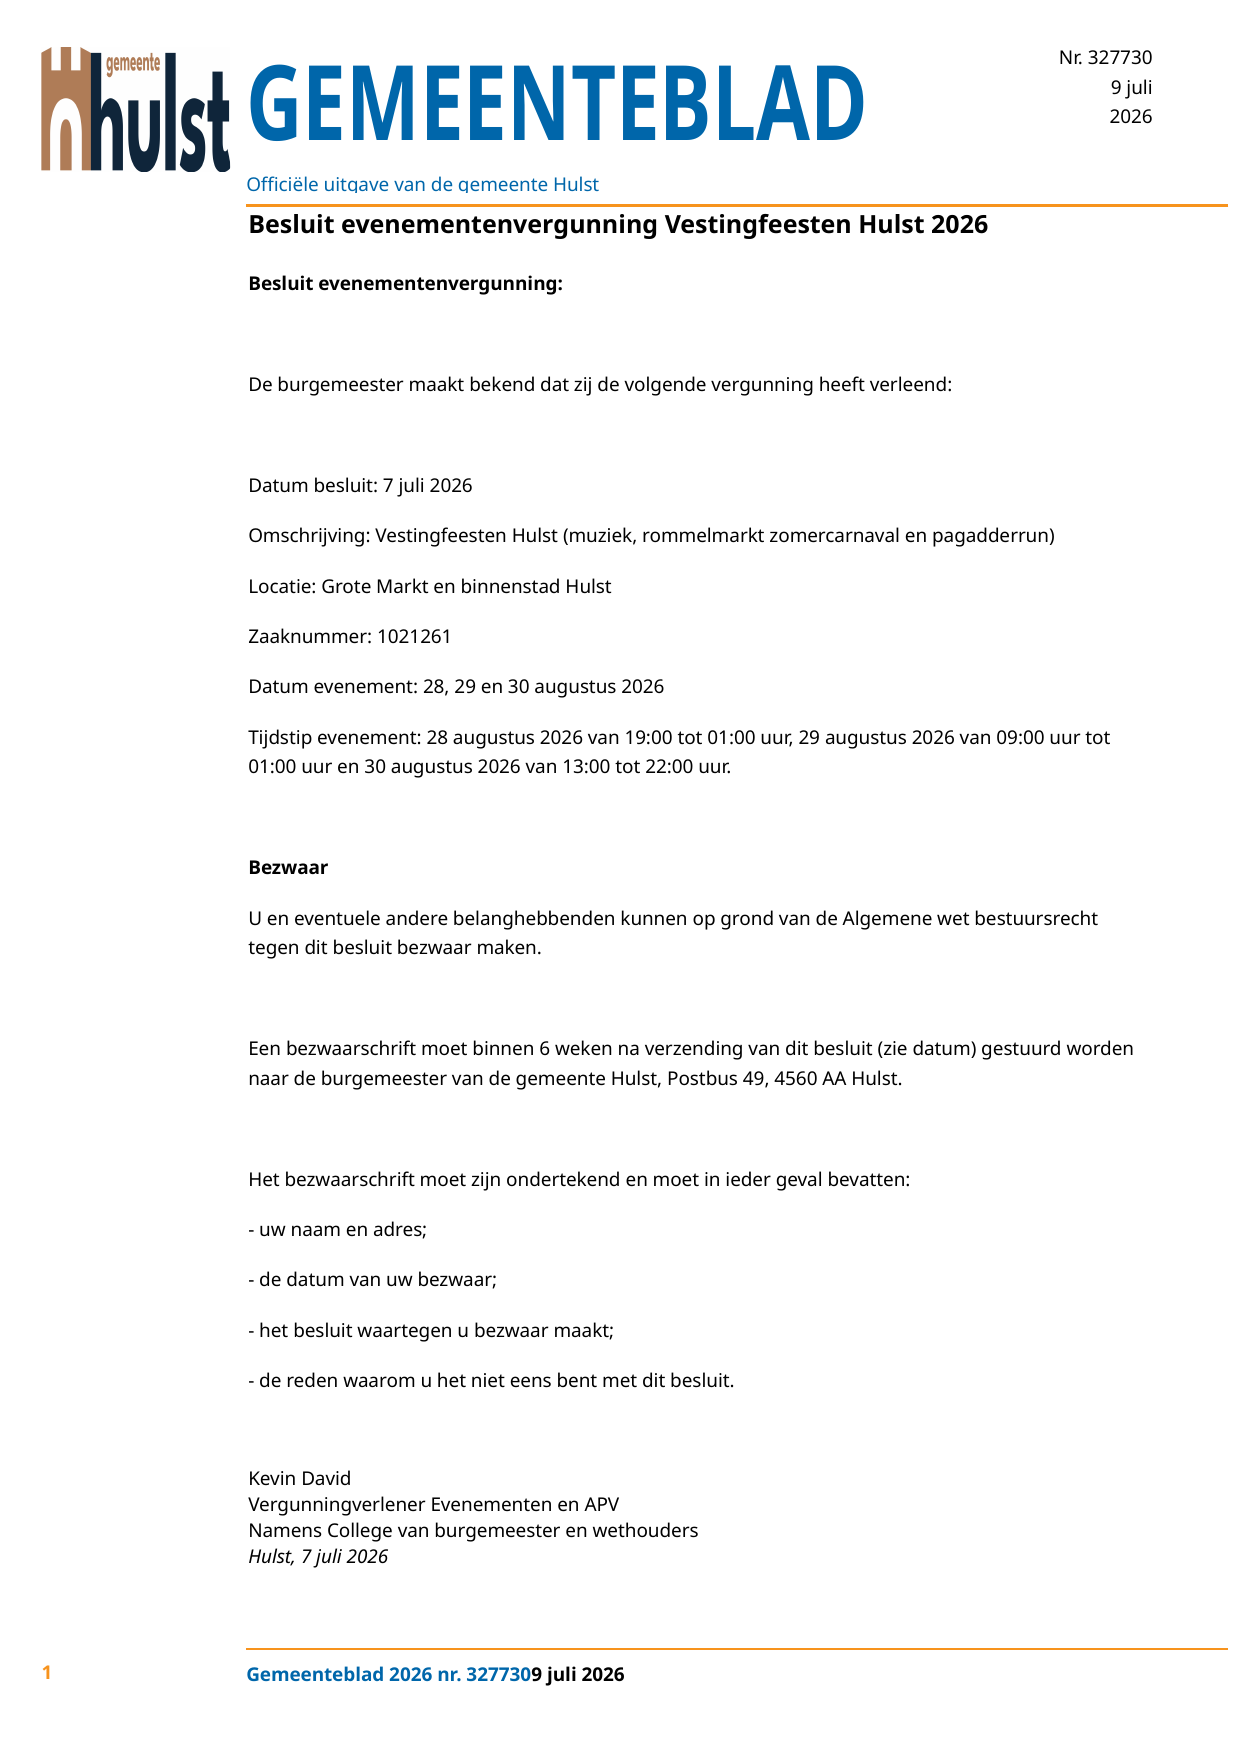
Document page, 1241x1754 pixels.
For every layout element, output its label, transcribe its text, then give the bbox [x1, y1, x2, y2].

text Omschrijving: Vestingfeesten Hulst (muziek, rommelmarkt zomercarnaval en pagadderrun) [248, 522, 1152, 548]
text Hulst, 7 juli 2026 [248, 1543, 1152, 1568]
text Tijdstip evenement: 28 augustus 2026 van 19:00 tot 01:00 uur, 29 augustus 2026 van 09:00 uur tot 01:00 uur en 30 augustus 2026 van 13:00 tot 22:00 uur. [248, 724, 1152, 779]
text Datum besluit: 7 juli 2026 [248, 472, 1152, 498]
text U en eventuele andere belanghebbenden kunnen op grond van de Algemene wet bestuursrecht tegen dit besluit bezwaar maken. [248, 905, 1152, 960]
text Een bezwaarschrift moet binnen 6 weken na verzending van dit besluit (zie datum) gestuurd worden naar de burgemeester van de gemeente Hulst, Postbus 49, 4560 AA Hulst. [248, 1035, 1152, 1091]
text - uw naam en adres; [248, 1216, 1152, 1242]
text Besluit evenementenvergunning Vestingfeesten Hulst 2026 [248, 207, 1152, 241]
text Besluit evenementenvergunning: [248, 270, 1152, 296]
text Zaaknummer: 1021261 [248, 623, 1152, 649]
text Datum evenement: 28, 29 en 30 augustus 2026 [248, 674, 1152, 699]
text De burgemeester maakt bekend dat zij de volgende vergunning heeft verleend: [248, 371, 1152, 397]
text Vergunningverlener Evenementen en APV [248, 1491, 1152, 1517]
picture [41, 47, 231, 172]
text Namens College van burgemeester en wethouders [248, 1517, 1152, 1543]
text - de reden waarom u het niet eens bent met dit besluit. [248, 1367, 1152, 1393]
text Het bezwaarschrift moet zijn ondertekend en moet in ieder geval bevatten: [248, 1166, 1152, 1191]
text - het besluit waartegen u bezwaar maakt; [248, 1317, 1152, 1343]
text Kevin David [248, 1466, 1152, 1491]
text Locatie: Grote Markt en binnenstad Hulst [248, 573, 1152, 598]
text - de datum van uw bezwaar; [248, 1267, 1152, 1292]
text Bezwaar [248, 854, 1152, 880]
